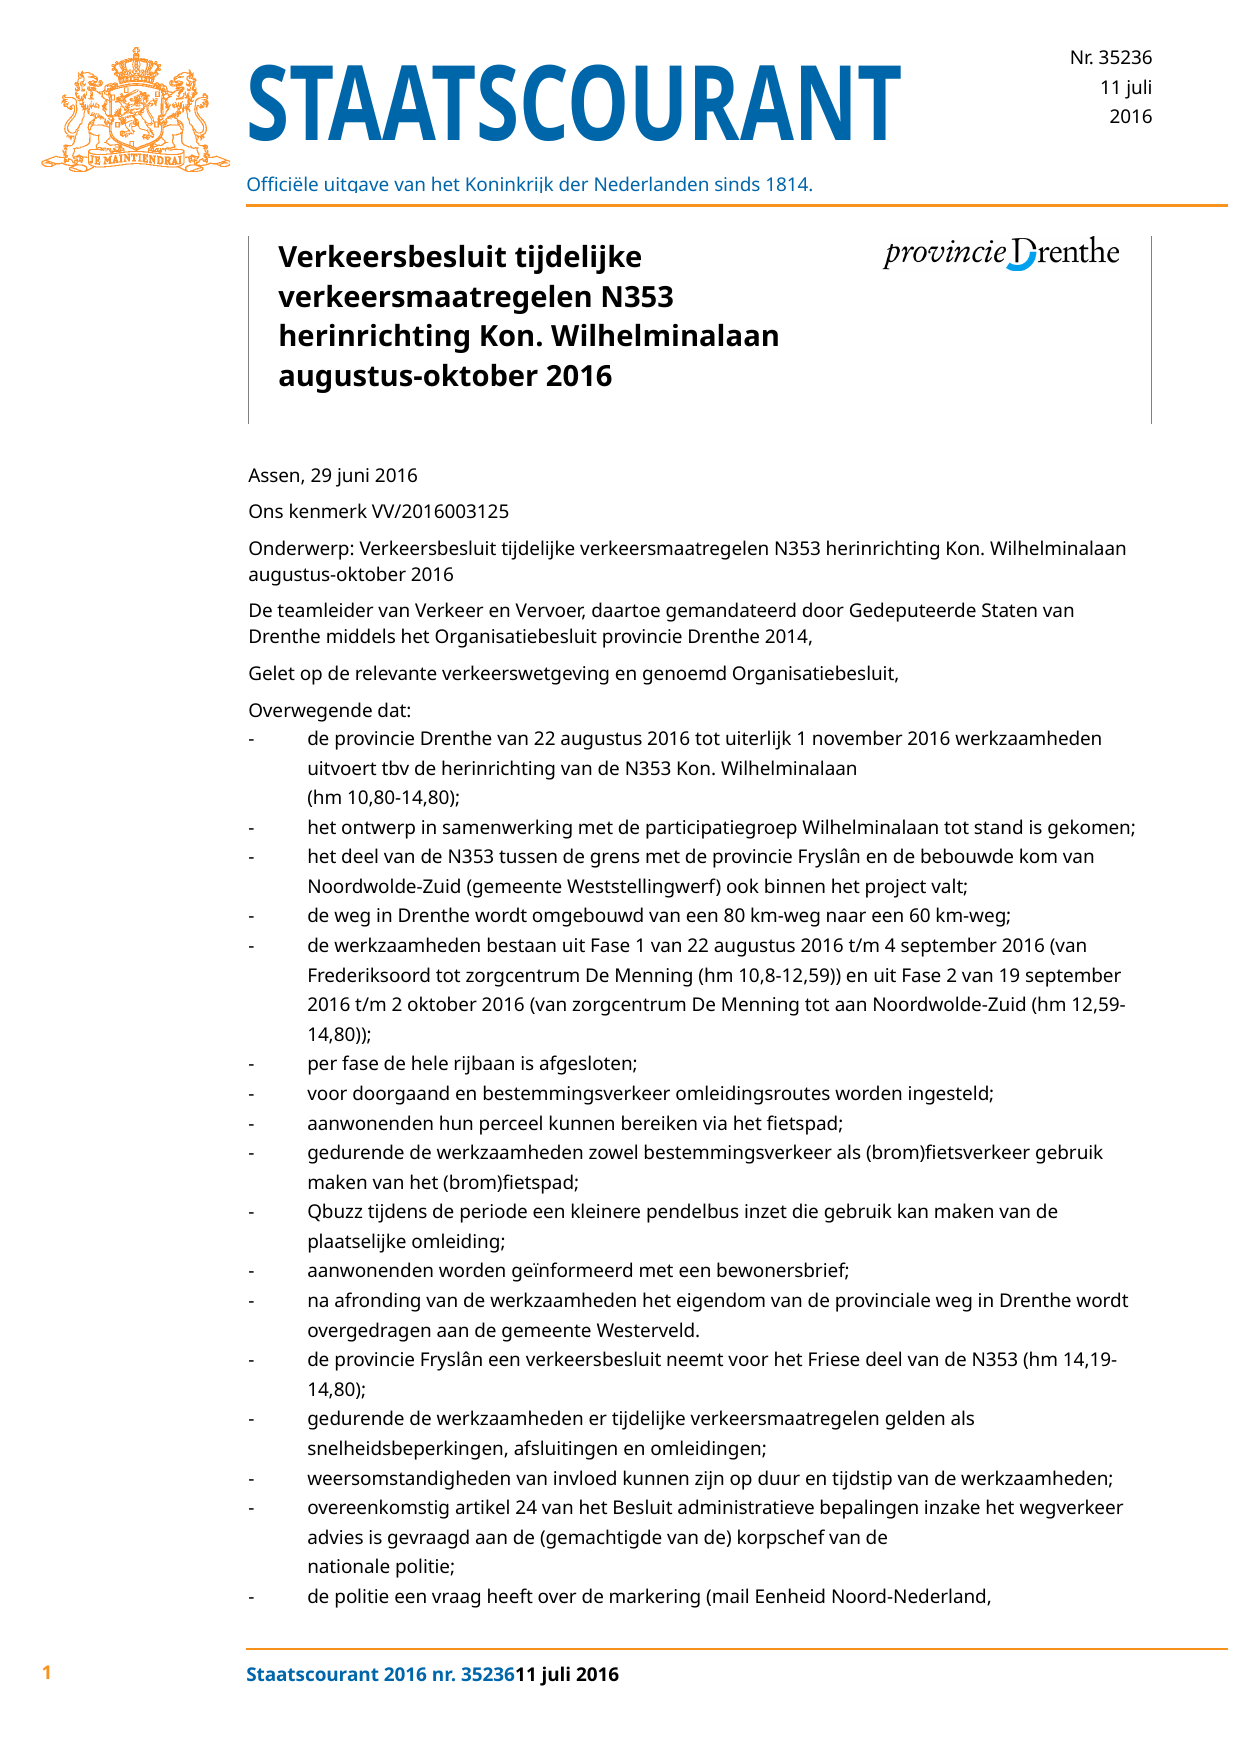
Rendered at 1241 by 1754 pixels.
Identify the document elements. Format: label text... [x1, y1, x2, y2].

list aanwonenden worden geïnformeerd met een bewonersbrief; [248, 1258, 1152, 1283]
list gedurende de werkzaamheden er tijdelijke verkeersmaatregelen gelden als snelheidsbeperkingen, afsluitingen en omleidingen; [248, 1406, 1152, 1461]
table_header Verkeersbesluit tijdelijke verkeersmaatregelen N353 herinrichting Kon. Wilhelminalaan augustus-oktober 2016 [249, 236, 850, 424]
list de politie een vraag heeft over de markering (mail Eenheid Noord-Nederland, [248, 1583, 1152, 1609]
list het ontwerp in samenwerking met de participatiegroep Wilhelminalaan tot stand is gekomen; [248, 814, 1152, 839]
picture [41, 47, 231, 172]
list na afronding van de werkzaamheden het eigendom van de provinciale weg in Drenthe wordt overgedragen aan de gemeente Westerveld. [248, 1287, 1152, 1342]
list Qbuzz tijdens de periode een kleinere pendelbus inzet die gebruik kan maken van de plaatselijke omleiding; [248, 1198, 1152, 1254]
list voor doorgaand en bestemmingsverkeer omleidingsroutes worden ingesteld; [248, 1080, 1152, 1106]
text Onderwerp: Verkeersbesluit tijdelijke verkeersmaatregelen N353 herinrichting Kon. Wilhelminalaan augustus-oktober 2016 [248, 535, 1152, 587]
text Ons kenmerk VV/2016003125 [248, 499, 1152, 524]
list de weg in Drenthe wordt omgebouwd van een 80 km-weg naar een 60 km-weg; [248, 903, 1152, 928]
table_header [850, 236, 1151, 424]
picture [882, 236, 1119, 271]
list overeenkomstig artikel 24 van het Besluit administratieve bepalingen inzake het wegverkeer advies is gevraagd aan de (gemachtigde van de) korpschef van de [248, 1494, 1152, 1549]
list nationale politie; [248, 1553, 1152, 1579]
text Overwegende dat: [248, 697, 1152, 722]
text Assen, 29 juni 2016 [248, 462, 1152, 488]
list gedurende de werkzaamheden zowel bestemmingsverkeer als (brom)fietsverkeer gebruik maken van het (brom)fietspad; [248, 1139, 1152, 1194]
list de provincie Fryslân een verkeersbesluit neemt voor het Friese deel van de N353 (hm 14,19-14,80); [248, 1346, 1152, 1402]
list de werkzaamheden bestaan uit Fase 1 van 22 augustus 2016 t/m 4 september 2016 (van Frederiksoord tot zorgcentrum De Menning (hm 10,8-12,59)) en uit Fase 2 van 19 september 2016 t/m 2 oktober 2016 (van zorgcentrum De Menning tot aan Noordwolde-Zuid (hm 12,59-14,80)); [248, 932, 1152, 1047]
list (hm 10,80-14,80); [248, 784, 1152, 810]
list weersomstandigheden van invloed kunnen zijn op duur en tijdstip van de werkzaamheden; [248, 1465, 1152, 1490]
list aanwonenden hun perceel kunnen bereiken via het fietspad; [248, 1110, 1152, 1135]
text Gelet op de relevante verkeerswetgeving en genoemd Organisatiebesluit, [248, 660, 1152, 686]
list de provincie Drenthe van 22 augustus 2016 tot uiterlijk 1 november 2016 werkzaamheden uitvoert tbv de herinrichting van de N353 Kon. Wilhelminalaan [248, 725, 1152, 780]
list het deel van de N353 tussen de grens met de provincie Fryslân en de bebouwde kom van Noordwolde-Zuid (gemeente Weststellingwerf) ook binnen het project valt; [248, 843, 1152, 899]
text De teamleider van Verkeer en Vervoer, daartoe gemandateerd door Gedeputeerde Staten van Drenthe middels het Organisatiebesluit provincie Drenthe 2014, [248, 598, 1152, 649]
list per fase de hele rijbaan is afgesloten; [248, 1051, 1152, 1076]
